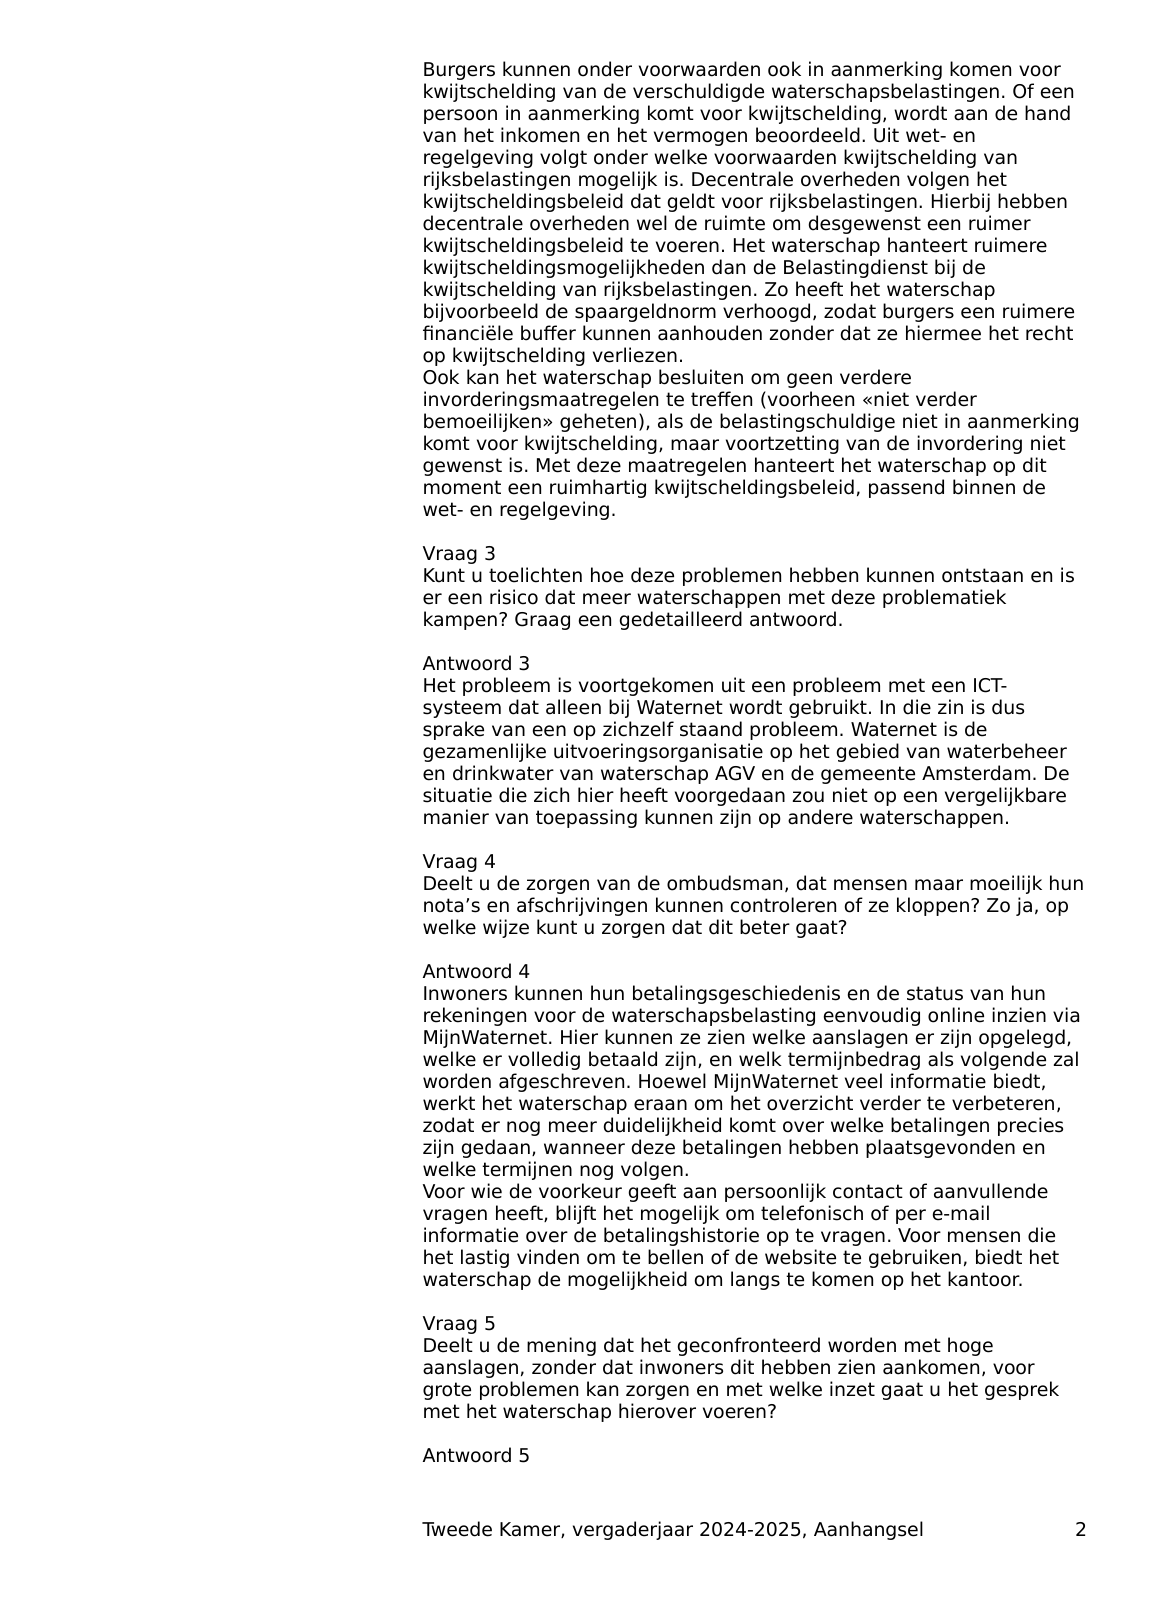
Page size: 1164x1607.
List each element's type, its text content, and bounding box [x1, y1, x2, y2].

text Vraag 3 [422, 543, 1087, 565]
text Burgers kunnen onder voorwaarden ook in aanmerking komen voor kwijtschelding van de verschuldigde waterschapsbelastingen. Of een persoon in aanmerking komt voor kwijtschelding, wordt aan de hand van het inkomen en het vermogen beoordeeld. Uit wet- en regelgeving volgt onder welke voorwaarden kwijtschelding van rijksbelastingen mogelijk is. Decentrale overheden volgen het kwijtscheldingsbeleid dat geldt voor rijksbelastingen. Hierbij hebben decentrale overheden wel de ruimte om desgewenst een ruimer kwijtscheldingsbeleid te voeren. Het waterschap hanteert ruimere kwijtscheldingsmogelijkheden dan de Belastingdienst bij de kwijtschelding van rijksbelastingen. Zo heeft het waterschap bijvoorbeeld de spaargeldnorm verhoogd, zodat burgers een ruimere financiële buffer kunnen aanhouden zonder dat ze hiermee het recht op kwijtschelding verliezen. [422, 59, 1087, 367]
text Vraag 4 [422, 851, 1087, 873]
text Ook kan het waterschap besluiten om geen verdere invorderingsmaatregelen te treffen (voorheen «niet verder bemoeilijken» geheten), als de belastingschuldige niet in aanmerking komt voor kwijtschelding, maar voortzetting van de invordering niet gewenst is. Met deze maatregelen hanteert het waterschap op dit moment een ruimhartig kwijtscheldingsbeleid, passend binnen de wet- en regelgeving. [422, 367, 1087, 521]
text Voor wie de voorkeur geeft aan persoonlijk contact of aanvullende vragen heeft, blijft het mogelijk om telefonisch of per e-mail informatie over de betalingshistorie op te vragen. Voor mensen die het lastig vinden om te bellen of de website te gebruiken, biedt het waterschap de mogelijkheid om langs te komen op het kantoor. [422, 1181, 1087, 1291]
text Het probleem is voortgekomen uit een probleem met een ICT-systeem dat alleen bij Waternet wordt gebruikt. In die zin is dus sprake van een op zichzelf staand probleem. Waternet is de gezamenlijke uitvoeringsorganisatie op het gebied van waterbeheer en drinkwater van waterschap AGV en de gemeente Amsterdam. De situatie die zich hier heeft voorgedaan zou niet op een vergelijkbare manier van toepassing kunnen zijn op andere waterschappen. [422, 675, 1087, 829]
text Vraag 5 [422, 1313, 1087, 1335]
text Kunt u toelichten hoe deze problemen hebben kunnen ontstaan en is er een risico dat meer waterschappen met deze problematiek kampen? Graag een gedetailleerd antwoord. [422, 565, 1087, 631]
text Antwoord 4 [422, 961, 1087, 983]
text Antwoord 5 [422, 1445, 1087, 1467]
text Antwoord 3 [422, 653, 1087, 675]
text Inwoners kunnen hun betalingsgeschiedenis en de status van hun rekeningen voor de waterschapsbelasting eenvoudig online inzien via MijnWaternet. Hier kunnen ze zien welke aanslagen er zijn opgelegd, welke er volledig betaald zijn, en welk termijnbedrag als volgende zal worden afgeschreven. Hoewel MijnWaternet veel informatie biedt, werkt het waterschap eraan om het overzicht verder te verbeteren, zodat er nog meer duidelijkheid komt over welke betalingen precies zijn gedaan, wanneer deze betalingen hebben plaatsgevonden en welke termijnen nog volgen. [422, 983, 1087, 1181]
text Deelt u de zorgen van de ombudsman, dat mensen maar moeilijk hun nota’s en afschrijvingen kunnen controleren of ze kloppen? Zo ja, op welke wijze kunt u zorgen dat dit beter gaat? [422, 873, 1087, 939]
text Deelt u de mening dat het geconfronteerd worden met hoge aanslagen, zonder dat inwoners dit hebben zien aankomen, voor grote problemen kan zorgen en met welke inzet gaat u het gesprek met het waterschap hierover voeren? [422, 1335, 1087, 1423]
